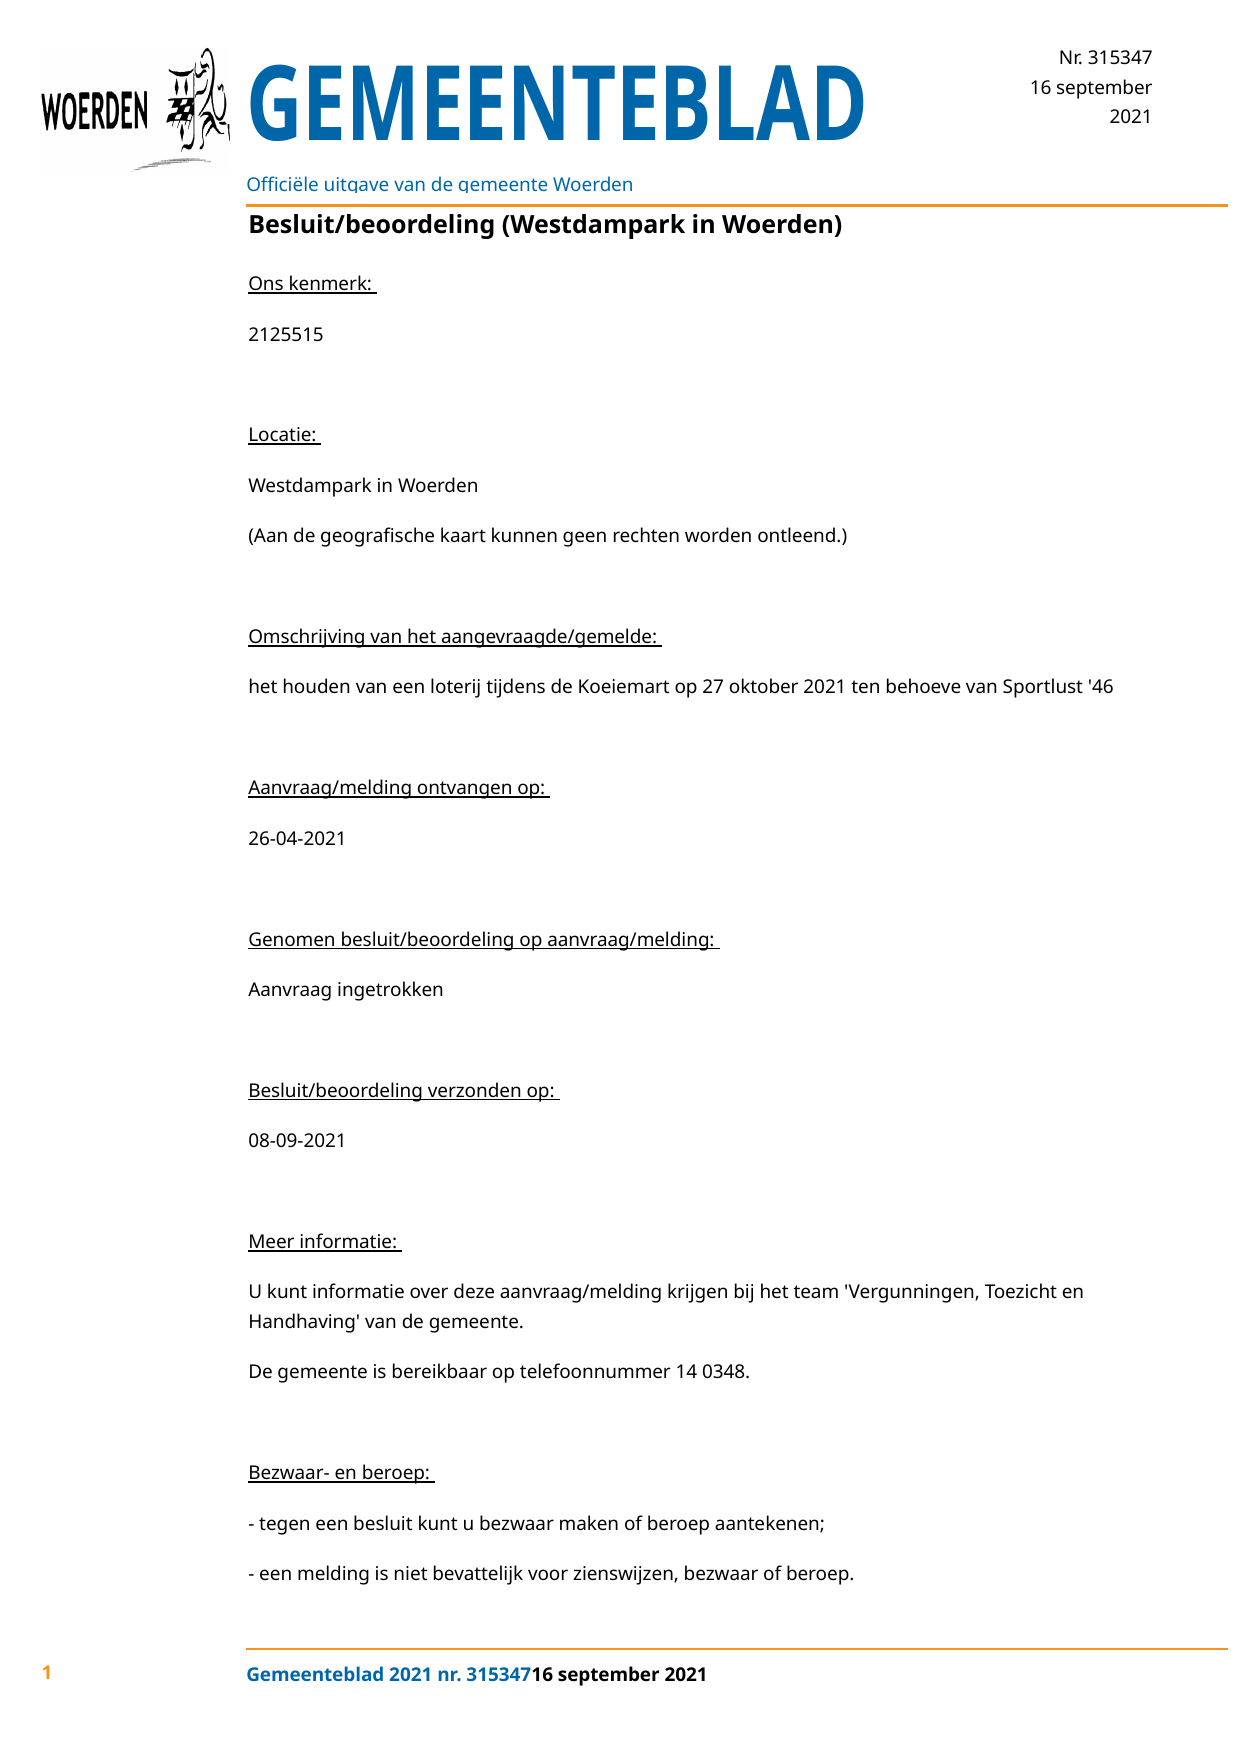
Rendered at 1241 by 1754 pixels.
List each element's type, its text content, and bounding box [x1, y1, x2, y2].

text 2125515 [248, 321, 1152, 346]
text - tegen een besluit kunt u bezwaar maken of beroep aantekenen; [248, 1510, 1152, 1536]
text Bezwaar- en beroep: [248, 1459, 1152, 1485]
text U kunt informatie over deze aanvraag/melding krijgen bij het team 'Vergunningen, Toezicht en Handhaving' van de gemeente. [248, 1279, 1152, 1334]
text Aanvraag/melding ontvangen op: [248, 774, 1152, 800]
picture [41, 47, 231, 172]
text 26-04-2021 [248, 825, 1152, 851]
text 08-09-2021 [248, 1127, 1152, 1153]
text Meer informatie: [248, 1228, 1152, 1254]
text het houden van een loterij tijdens de Koeiemart op 27 oktober 2021 ten behoeve van Sportlust '46 [248, 674, 1152, 699]
text De gemeente is bereikbaar op telefoonnummer 14 0348. [248, 1359, 1152, 1384]
text Besluit/beoordeling (Westdampark in Woerden) [248, 207, 1152, 241]
text Omschrijving van het aangevraagde/gemelde: [248, 623, 1152, 649]
text - een melding is niet bevattelijk voor zienswijzen, bezwaar of beroep. [248, 1560, 1152, 1586]
text Genomen besluit/beoordeling op aanvraag/melding: [248, 926, 1152, 951]
text Locatie: [248, 422, 1152, 447]
text Ons kenmerk: [248, 270, 1152, 296]
text Besluit/beoordeling verzonden op: [248, 1077, 1152, 1103]
text Aanvraag ingetrokken [248, 976, 1152, 1002]
text Westdampark in Woerden [248, 472, 1152, 498]
text (Aan de geografische kaart kunnen geen rechten worden ontleend.) [248, 522, 1152, 548]
